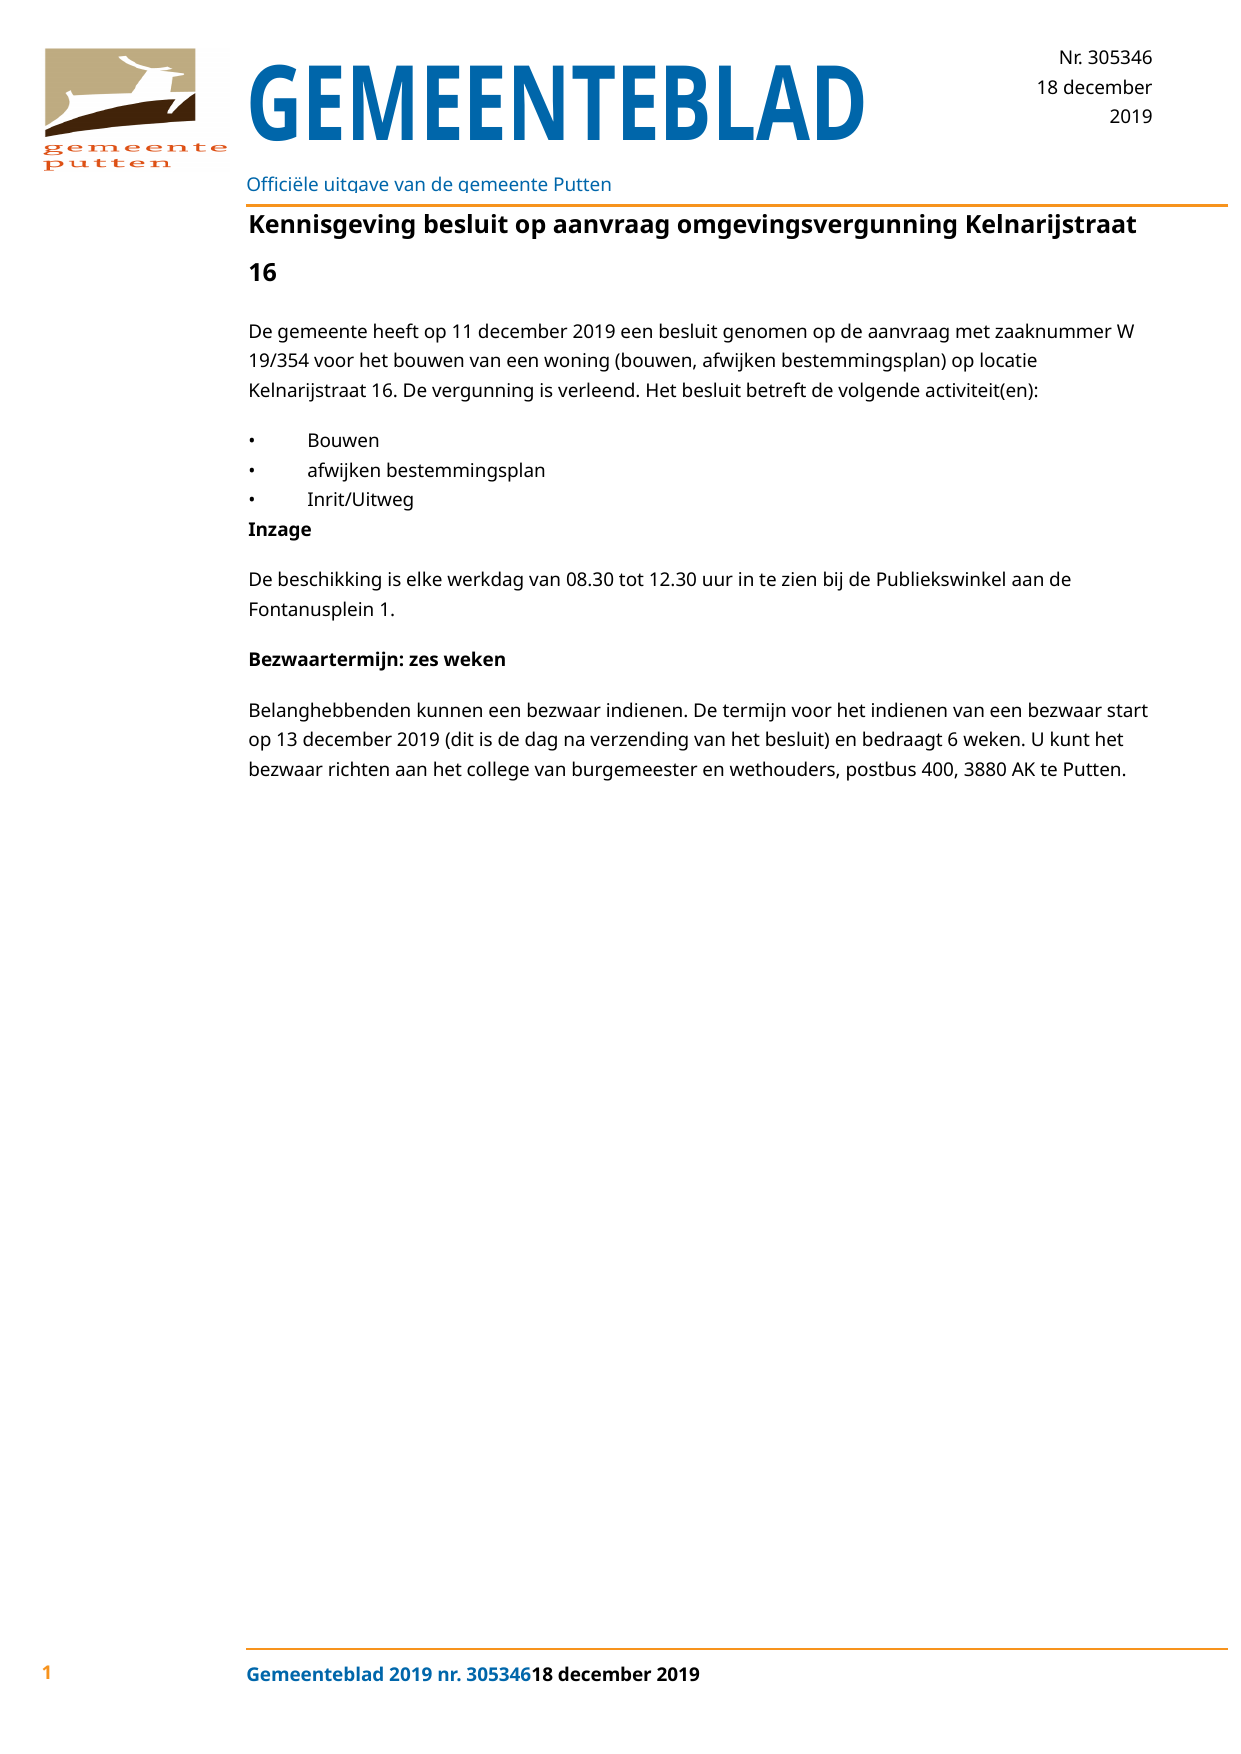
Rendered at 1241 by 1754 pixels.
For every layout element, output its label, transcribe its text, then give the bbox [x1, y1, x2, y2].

text De beschikking is elke werkdag van 08.30 tot 12.30 uur in te zien bij de Publiekswinkel aan de Fontanusplein 1. [248, 567, 1152, 622]
text Kennisgeving besluit op aanvraag omgevingsvergunning Kelnarijstraat 16 [248, 207, 1152, 288]
list Inrit/Uitweg [248, 487, 1152, 512]
list Bouwen [248, 427, 1152, 453]
list afwijken bestemmingsplan [248, 457, 1152, 483]
picture [41, 47, 231, 172]
text Belanghebbenden kunnen een bezwaar indienen. De termijn voor het indienen van een bezwaar start op 13 december 2019 (dit is de dag na verzending van het besluit) en bedraagt 6 weken. U kunt het bezwaar richten aan het college van burgemeester en wethouders, postbus 400, 3880 AK te Putten. [248, 697, 1152, 782]
text De gemeente heeft op 11 december 2019 een besluit genomen op de aanvraag met zaaknummer W 19/354 voor het bouwen van een woning (bouwen, afwijken bestemmingsplan) op locatie Kelnarijstraat 16. De vergunning is verleend. Het besluit betreft de volgende activiteit(en): [248, 318, 1152, 403]
text Inzage [248, 516, 1152, 542]
text Bezwaartermijn: zes weken [248, 647, 1152, 672]
